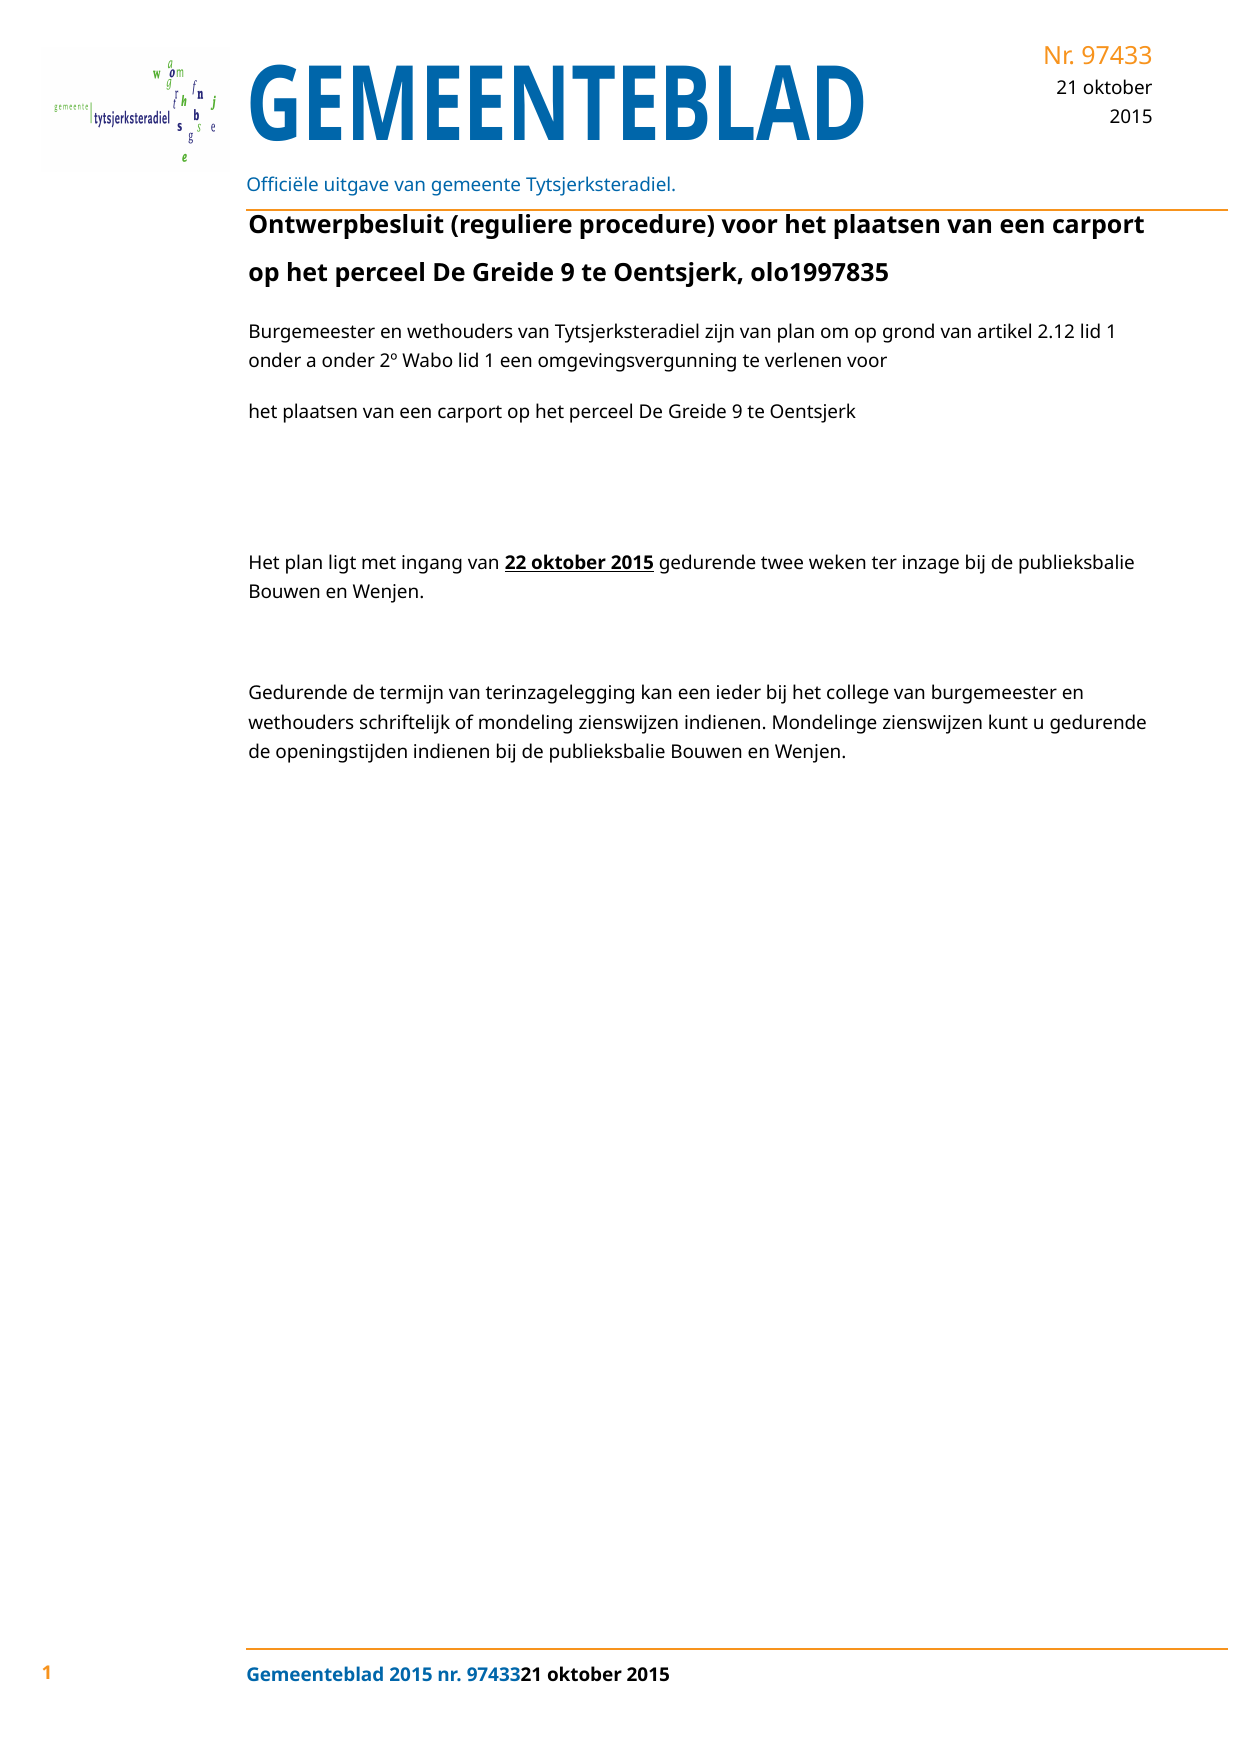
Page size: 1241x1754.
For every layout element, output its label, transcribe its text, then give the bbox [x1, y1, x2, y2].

text Burgemeester en wethouders van Tytsjerksteradiel zijn van plan om op grond van artikel 2.12 lid 1 onder a onder 2º Wabo lid 1 een omgevingsvergunning te verlenen voor [248, 318, 1152, 373]
text het plaatsen van een carport op het perceel De Greide 9 te Oentsjerk [248, 398, 1152, 424]
picture [41, 47, 231, 172]
text Ontwerpbesluit (reguliere procedure) voor het plaatsen van een carport op het perceel De Greide 9 te Oentsjerk, olo1997835 [248, 211, 1152, 288]
text Het plan ligt met ingang van 22 oktober 2015 gedurende twee weken ter inzage bij de publieksbalie Bouwen en Wenjen. [248, 549, 1152, 604]
text Gedurende de termijn van terinzagelegging kan een ieder bij het college van burgemeester en wethouders schriftelijk of mondeling zienswijzen indienen. Mondelinge zienswijzen kunt u gedurende de openingstijden indienen bij de publieksbalie Bouwen en Wenjen. [248, 679, 1152, 764]
